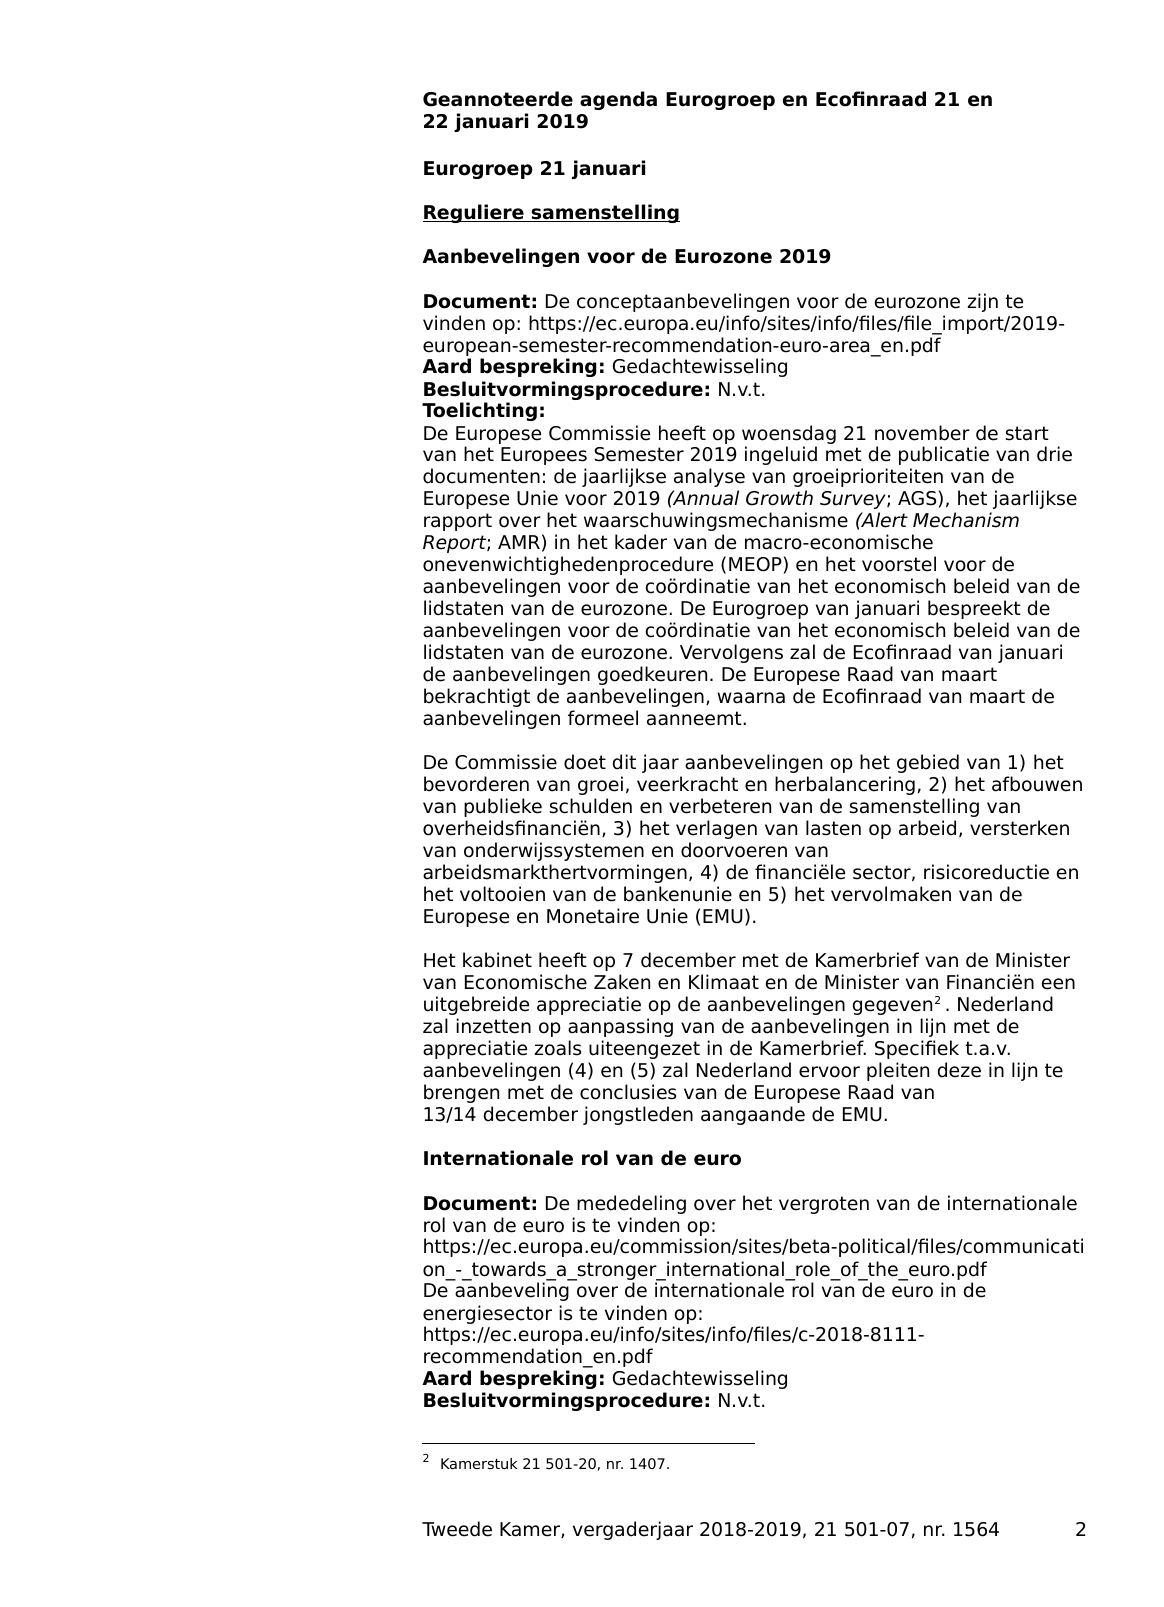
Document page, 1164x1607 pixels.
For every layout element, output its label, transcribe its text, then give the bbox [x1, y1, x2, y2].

text Aard bespreking: Gedachtewisseling [422, 1368, 1087, 1390]
text De aanbeveling over de internationale rol van de euro in de energiesector is te vinden op: https://ec.europa.eu/info/sites/info/files/c-2018-8111-recommendation_en.pdf [422, 1280, 1087, 1368]
text Het kabinet heeft op 7 december met de Kamerbrief van de Minister van Economische Zaken en Klimaat en de Minister van Financiën een uitgebreide appreciatie op de aanbevelingen gegeven. Nederland zal inzetten op aanpassing van de aanbevelingen in lijn met de appreciatie zoals uiteengezet in de Kamerbrief. Specifiek t.a.v. aanbevelingen (4) en (5) zal Nederland ervoor pleiten deze in lijn te brengen met de conclusies van de Europese Raad van 13/14 december jongstleden aangaande de EMU. [422, 950, 1087, 1126]
text Document: De mededeling over het vergroten van de internationale rol van de euro is te vinden op: https://ec.europa.eu/commission/sites/beta-political/files/communication_-_towards_a_stronger_international_role_of_the_euro.pdf [422, 1192, 1087, 1280]
subtitle Reguliere samenstelling [422, 202, 1087, 224]
text Document: De conceptaanbevelingen voor de eurozone zijn te vinden op: https://ec.europa.eu/info/sites/info/files/file_import/2019-european-semester-recommendation-euro-area_en.pdf [422, 291, 1087, 356]
subtitle Eurogroep 21 januari [422, 158, 1087, 180]
subtitle Aanbevelingen voor de Eurozone 2019 [422, 246, 1087, 268]
subtitle Internationale rol van de euro [422, 1148, 1087, 1170]
text De Europese Commissie heeft op woensdag 21 november de start van het Europees Semester 2019 ingeluid met de publicatie van drie documenten: de jaarlijkse analyse van groeiprioriteiten van de Europese Unie voor 2019 (Annual Growth Survey; AGS), het jaarlijkse rapport over het waarschuwingsmechanisme (Alert Mechanism Report; AMR) in het kader van de macro-economische onevenwichtighedenprocedure (MEOP) en het voorstel voor de aanbevelingen voor de coördinatie van het economisch beleid van de lidstaten van de eurozone. De Eurogroep van januari bespreekt de aanbevelingen voor de coördinatie van het economisch beleid van de lidstaten van de eurozone. Vervolgens zal de Ecofinraad van januari de aanbevelingen goedkeuren. De Europese Raad van maart bekrachtigt de aanbevelingen, waarna de Ecofinraad van maart de aanbevelingen formeel aanneemt. [422, 422, 1087, 730]
text Aard bespreking: Gedachtewisseling [422, 356, 1087, 378]
text Besluitvormingsprocedure: N.v.t. [422, 1390, 1087, 1412]
text Besluitvormingsprocedure: N.v.t. [422, 378, 1087, 400]
text Toelichting: [422, 400, 1087, 422]
text De Commissie doet dit jaar aanbevelingen op het gebied van 1) het bevorderen van groei, veerkracht en herbalancering, 2) het afbouwen van publieke schulden en verbeteren van de samenstelling van overheidsfinanciën, 3) het verlagen van lasten op arbeid, versterken van onderwijssystemen en doorvoeren van arbeidsmarkthertvormingen, 4) de financiële sector, risicoreductie en het voltooien van de bankenunie en 5) het vervolmaken van de Europese en Monetaire Unie (EMU). [422, 752, 1087, 928]
text Kamerstuk 21 501-20, nr. 1407. [422, 1452, 1087, 1474]
subtitle Geannoteerde agenda Eurogroep en Ecofinraad 21 en 22 januari 2019 [422, 89, 1087, 133]
